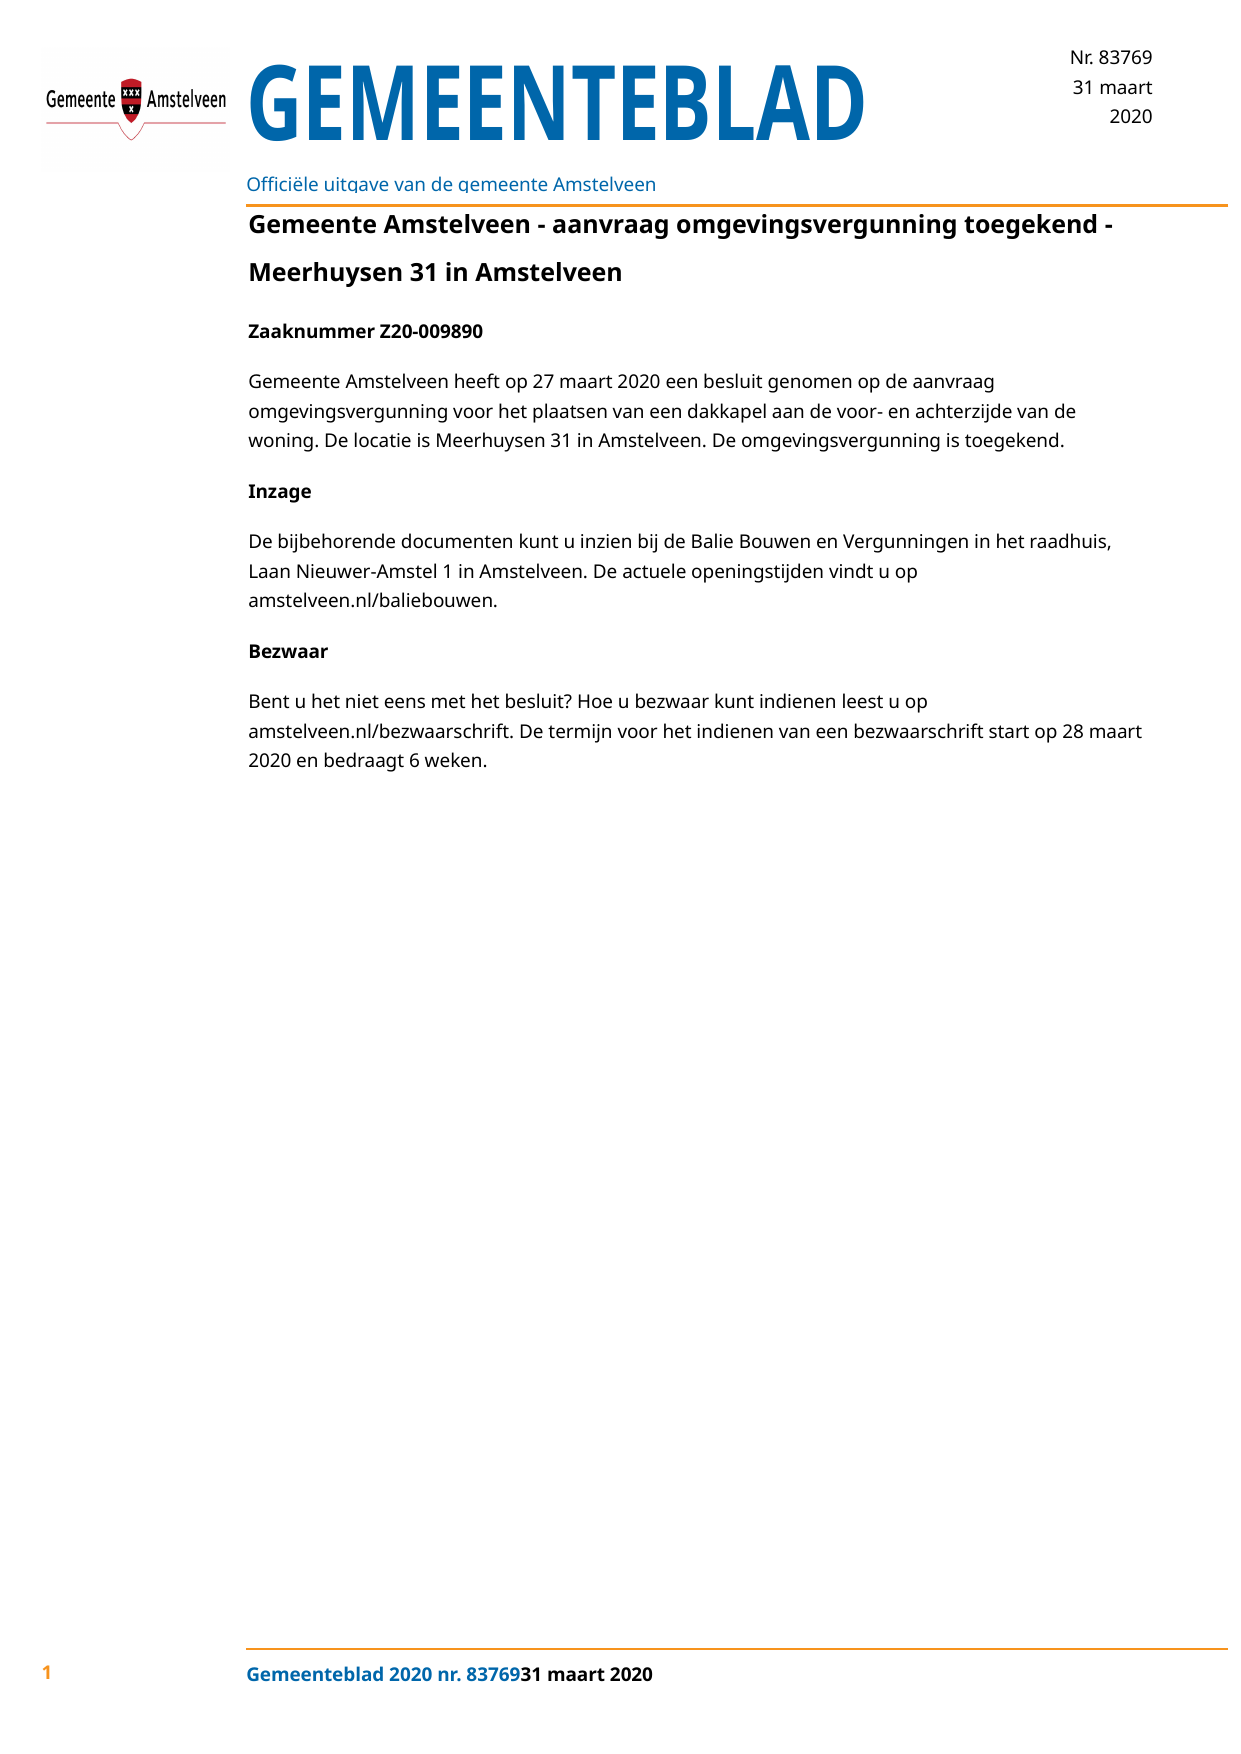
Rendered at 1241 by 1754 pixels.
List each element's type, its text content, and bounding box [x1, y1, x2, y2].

text Gemeente Amstelveen heeft op 27 maart 2020 een besluit genomen op de aanvraag omgevingsvergunning voor het plaatsen van een dakkapel aan de voor- en achterzijde van de woning. De locatie is Meerhuysen 31 in Amstelveen. De omgevingsvergunning is toegekend. [248, 368, 1152, 453]
text Bezwaar [248, 638, 1152, 664]
picture [41, 47, 231, 172]
text De bijbehorende documenten kunt u inzien bij de Balie Bouwen en Vergunningen in het raadhuis, Laan Nieuwer-Amstel 1 in Amstelveen. De actuele openingstijden vindt u op amstelveen.nl/baliebouwen. [248, 528, 1152, 613]
text Zaaknummer Z20-009890 [248, 318, 1152, 344]
text Gemeente Amstelveen - aanvraag omgevingsvergunning toegekend - Meerhuysen 31 in Amstelveen [248, 207, 1152, 288]
text Inzage [248, 478, 1152, 504]
text Bent u het niet eens met het besluit? Hoe u bezwaar kunt indienen leest u op amstelveen.nl/bezwaarschrift. De termijn voor het indienen van een bezwaarschrift start op 28 maart 2020 en bedraagt 6 weken. [248, 688, 1152, 773]
